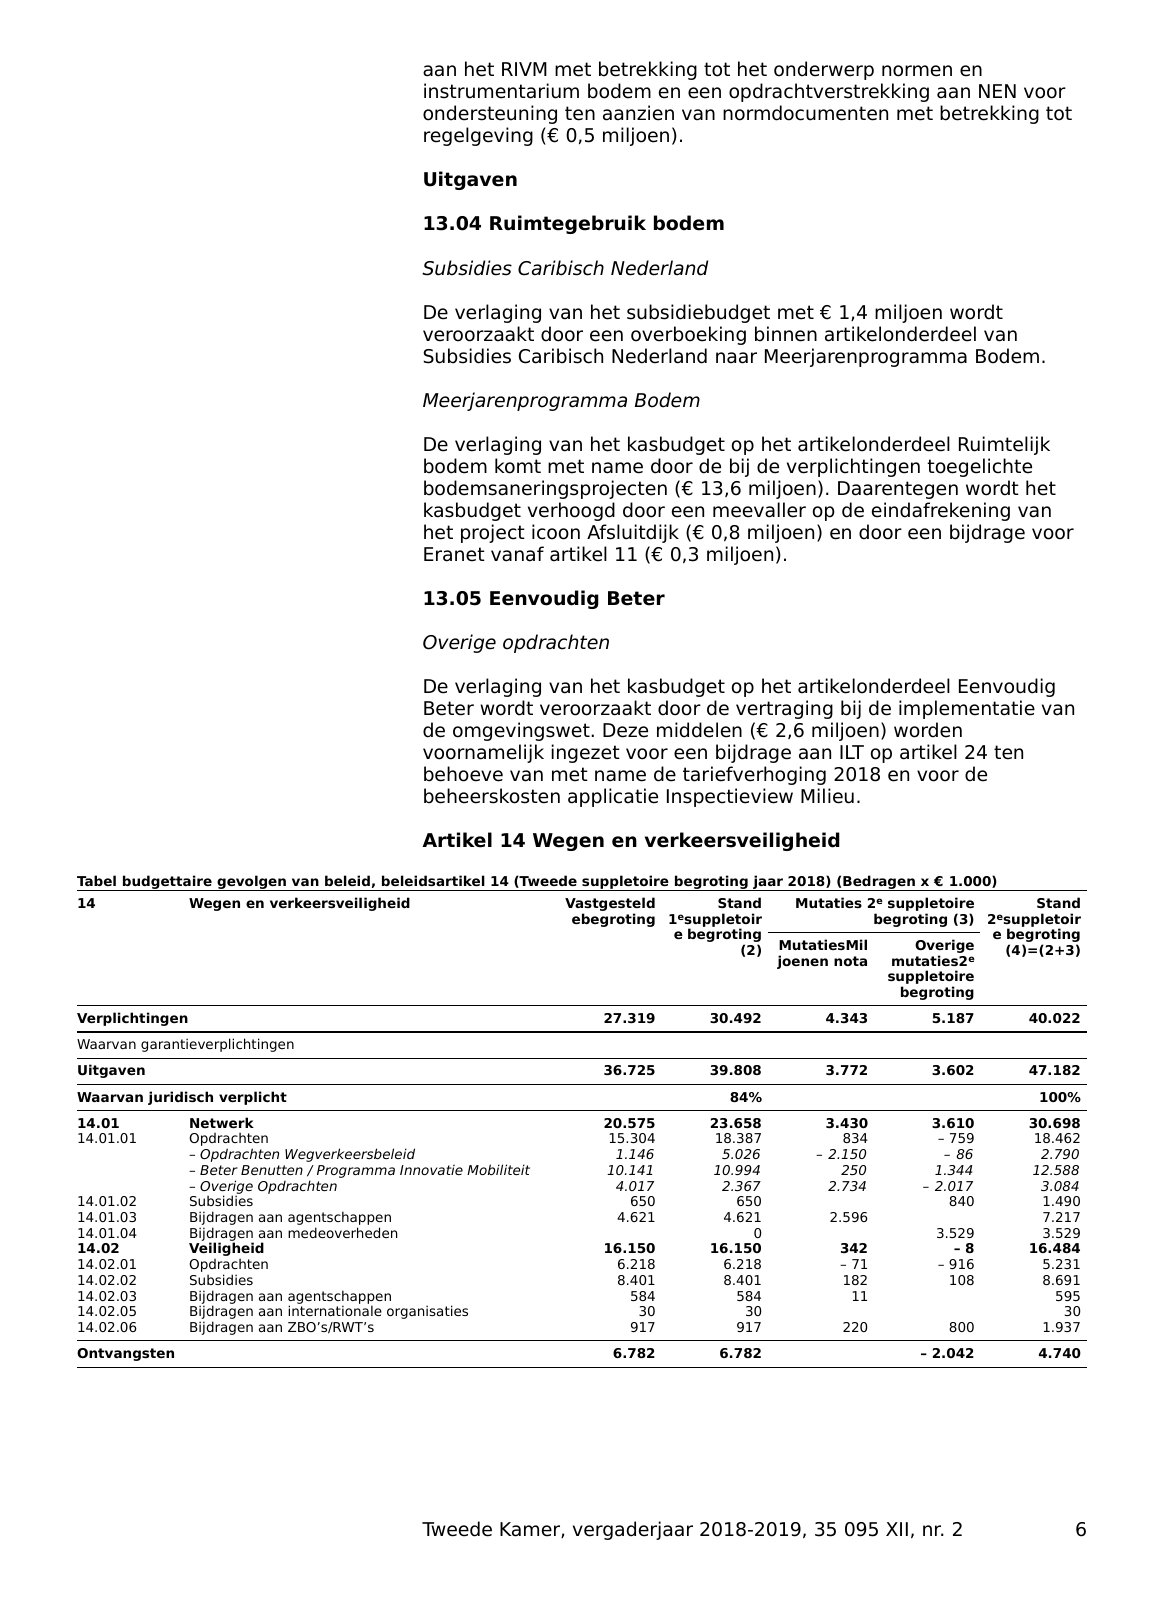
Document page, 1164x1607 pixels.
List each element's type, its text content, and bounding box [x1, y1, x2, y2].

table_cell [183, 932, 555, 1005]
table_cell 8.401 [555, 1273, 661, 1288]
table_cell 14.01.04 [77, 1226, 183, 1241]
table_cell 14.02 [77, 1241, 183, 1257]
text De verlaging van het kasbudget op het artikelonderdeel Ruimtelijk bodem komt met name door de bij de verplichtingen toegelichte bodemsaneringsprojecten (€ 13,6 miljoen). Daarentegen wordt het kasbudget verhoogd door een meevaller op de eindafrekening van het project icoon Afsluitdijk (€ 0,8 miljoen) en door een bijdrage voor Eranet vanaf artikel 11 (€ 0,3 miljoen). [422, 434, 1087, 566]
table_cell 18.387 [661, 1131, 768, 1147]
table_cell 250 [768, 1163, 874, 1178]
table_cell 100% [980, 1085, 1087, 1110]
table_cell [980, 1033, 1087, 1057]
table_cell Subsidies [183, 1194, 555, 1210]
table_cell 30.698 [980, 1111, 1087, 1131]
table_cell Ontvangsten [77, 1341, 555, 1367]
table_cell 182 [768, 1273, 874, 1288]
table_cell Verplichtingen [77, 1006, 555, 1031]
table_cell 6.782 [555, 1341, 661, 1367]
table_cell 917 [661, 1320, 768, 1340]
table_cell 4.343 [768, 1006, 874, 1031]
table_cell Veiligheid [183, 1241, 555, 1257]
table_cell Mutaties 2e suppletoire begroting (3) [768, 891, 980, 932]
table_cell – 759 [874, 1131, 980, 1147]
table_cell 8.691 [980, 1273, 1087, 1288]
table_cell 8.401 [661, 1273, 768, 1288]
table_cell 650 [555, 1194, 661, 1210]
table_cell 4.017 [555, 1179, 661, 1194]
table_cell 36.725 [555, 1059, 661, 1084]
table_cell 30 [980, 1304, 1087, 1320]
table_cell 3.084 [980, 1179, 1087, 1194]
table_cell 6.218 [661, 1257, 768, 1273]
table_cell 3.529 [874, 1226, 980, 1241]
table_cell 1.937 [980, 1320, 1087, 1340]
table_cell 3.602 [874, 1059, 980, 1084]
table_cell 4.621 [555, 1210, 661, 1226]
table_cell 834 [768, 1131, 874, 1147]
table_cell Vastgesteldebegroting [555, 891, 661, 1005]
table_cell Opdrachten [183, 1257, 555, 1273]
table_cell 14.02.01 [77, 1257, 183, 1273]
table_cell 15.304 [555, 1131, 661, 1147]
table_cell [555, 1033, 661, 1057]
table_cell [77, 932, 183, 1005]
table_cell 2.734 [768, 1179, 874, 1194]
table_cell 30.492 [661, 1006, 768, 1031]
table_cell 0 [661, 1226, 768, 1241]
table_cell – 86 [874, 1147, 980, 1163]
table_cell [768, 1085, 874, 1110]
table_cell 14.02.02 [77, 1273, 183, 1288]
table_cell 14.02.05 [77, 1304, 183, 1320]
table_cell 6.218 [555, 1257, 661, 1273]
table_cell 16.150 [661, 1241, 768, 1257]
table_cell 6.782 [661, 1341, 768, 1367]
table_cell Waarvan juridisch verplicht [77, 1085, 555, 1110]
table_cell Netwerk [183, 1111, 555, 1131]
table_cell 16.484 [980, 1241, 1087, 1257]
table_cell – Beter Benutten / Programma Innovatie Mobiliteit [183, 1163, 555, 1178]
table_cell 800 [874, 1320, 980, 1340]
table_cell Bijdragen aan agentschappen [183, 1289, 555, 1304]
table_cell 595 [980, 1289, 1087, 1304]
table_cell 3.529 [980, 1226, 1087, 1241]
table_cell [874, 1304, 980, 1320]
table_cell 5.231 [980, 1257, 1087, 1273]
table_cell 84% [661, 1085, 768, 1110]
table_cell 40.022 [980, 1006, 1087, 1031]
table_cell 3.610 [874, 1111, 980, 1131]
table_cell MutatiesMiljoenen nota [768, 933, 874, 1005]
table_cell [768, 1194, 874, 1210]
table_cell 1.344 [874, 1163, 980, 1178]
table_cell [768, 1304, 874, 1320]
table_cell 18.462 [980, 1131, 1087, 1147]
table_cell – Opdrachten Wegverkeersbeleid [183, 1147, 555, 1163]
table_cell – 71 [768, 1257, 874, 1273]
table_cell 1.490 [980, 1194, 1087, 1210]
table_cell 27.319 [555, 1006, 661, 1031]
table_cell [874, 1289, 980, 1304]
table_cell 917 [555, 1320, 661, 1340]
table_cell 2.596 [768, 1210, 874, 1226]
table_cell Stand 2esuppletoire begroting (4)=(2+3) [980, 891, 1087, 1005]
table_cell – 8 [874, 1241, 980, 1257]
table_cell 47.182 [980, 1059, 1087, 1084]
table_cell 2.790 [980, 1147, 1087, 1163]
table_cell 5.026 [661, 1147, 768, 1163]
table_cell 5.187 [874, 1006, 980, 1031]
table_cell [77, 1163, 183, 1178]
table_cell [768, 1341, 874, 1367]
text De verlaging van het subsidiebudget met € 1,4 miljoen wordt veroorzaakt door een overboeking binnen artikelonderdeel van Subsidies Caribisch Nederland naar Meerjarenprogramma Bodem. [422, 302, 1087, 368]
table_cell 14.01.01 [77, 1131, 183, 1147]
table_cell 4.740 [980, 1341, 1087, 1367]
table_cell – Overige Opdrachten [183, 1179, 555, 1194]
table_cell [555, 1085, 661, 1110]
table_cell 30 [555, 1304, 661, 1320]
table_cell 1.146 [555, 1147, 661, 1163]
table_cell 16.150 [555, 1241, 661, 1257]
table_cell [661, 1033, 768, 1057]
table_cell 14.02.06 [77, 1320, 183, 1340]
table_cell 7.217 [980, 1210, 1087, 1226]
table_cell Overige mutaties2e suppletoire begroting [874, 933, 980, 1005]
table_cell – 916 [874, 1257, 980, 1273]
table_cell 14.01 [77, 1111, 183, 1131]
table_cell – 2.150 [768, 1147, 874, 1163]
table_cell 14.01.03 [77, 1210, 183, 1226]
table_cell Uitgaven [77, 1059, 555, 1084]
table_cell – 2.042 [874, 1341, 980, 1367]
table_cell 3.772 [768, 1059, 874, 1084]
table_cell 4.621 [661, 1210, 768, 1226]
table_cell Stand 1esuppletoire begroting (2) [661, 891, 768, 1005]
subtitle 13.04 Ruimtegebruik bodem [422, 213, 1087, 235]
table_cell Wegen en verkeersveiligheid [183, 891, 555, 932]
table_cell Bijdragen aan ZBO’s/RWT’s [183, 1320, 555, 1340]
table_cell 11 [768, 1289, 874, 1304]
table_cell 14.02.03 [77, 1289, 183, 1304]
table_cell 39.808 [661, 1059, 768, 1084]
table_cell [874, 1033, 980, 1057]
table_cell – 2.017 [874, 1179, 980, 1194]
table_cell [77, 1179, 183, 1194]
table_cell Waarvan garantieverplichtingen [77, 1033, 555, 1057]
table_cell 30 [661, 1304, 768, 1320]
subtitle Subsidies Caribisch Nederland [422, 257, 1087, 279]
table_cell 23.658 [661, 1111, 768, 1131]
table_cell 20.575 [555, 1111, 661, 1131]
table_cell 3.430 [768, 1111, 874, 1131]
subtitle Uitgaven [422, 169, 1087, 191]
table_cell Bijdragen aan medeoverheden [183, 1226, 555, 1241]
table_cell 14.01.02 [77, 1194, 183, 1210]
table_cell [874, 1210, 980, 1226]
table_cell 14 [77, 891, 183, 932]
table_cell [555, 1226, 661, 1241]
table_cell 10.141 [555, 1163, 661, 1178]
text aan het RIVM met betrekking tot het onderwerp normen en instrumentarium bodem en een opdrachtverstrekking aan NEN voor ondersteuning ten aanzien van normdocumenten met betrekking tot regelgeving (€ 0,5 miljoen). [422, 59, 1087, 147]
table_cell Bijdragen aan agentschappen [183, 1210, 555, 1226]
table_cell Opdrachten [183, 1131, 555, 1147]
table_cell 12.588 [980, 1163, 1087, 1178]
subtitle Overige opdrachten [422, 632, 1087, 654]
table_cell 342 [768, 1241, 874, 1257]
table_header Tabel budgettaire gevolgen van beleid, beleidsartikel 14 (Tweede suppletoire begroting jaar 2018) (Bedragen x € 1.000) [77, 874, 1087, 890]
table_cell [874, 1085, 980, 1110]
table_cell 10.994 [661, 1163, 768, 1178]
subtitle Meerjarenprogramma Bodem [422, 390, 1087, 412]
table_cell 108 [874, 1273, 980, 1288]
table_cell Subsidies [183, 1273, 555, 1288]
subtitle 13.05 Eenvoudig Beter [422, 588, 1087, 610]
table_cell Bijdragen aan internationale organisaties [183, 1304, 555, 1320]
table_cell 840 [874, 1194, 980, 1210]
table_cell 220 [768, 1320, 874, 1340]
table_cell 584 [661, 1289, 768, 1304]
subtitle Artikel 14 Wegen en verkeersveiligheid [422, 830, 1087, 852]
table_cell 650 [661, 1194, 768, 1210]
table_cell [768, 1226, 874, 1241]
text De verlaging van het kasbudget op het artikelonderdeel Eenvoudig Beter wordt veroorzaakt door de vertraging bij de implementatie van de omgevingswet. Deze middelen (€ 2,6 miljoen) worden voornamelijk ingezet voor een bijdrage aan ILT op artikel 24 ten behoeve van met name de tariefverhoging 2018 en voor de beheerskosten applicatie Inspectieview Milieu. [422, 676, 1087, 808]
table_cell [768, 1033, 874, 1057]
table_cell 2.367 [661, 1179, 768, 1194]
table_cell [77, 1147, 183, 1163]
table_cell 584 [555, 1289, 661, 1304]
